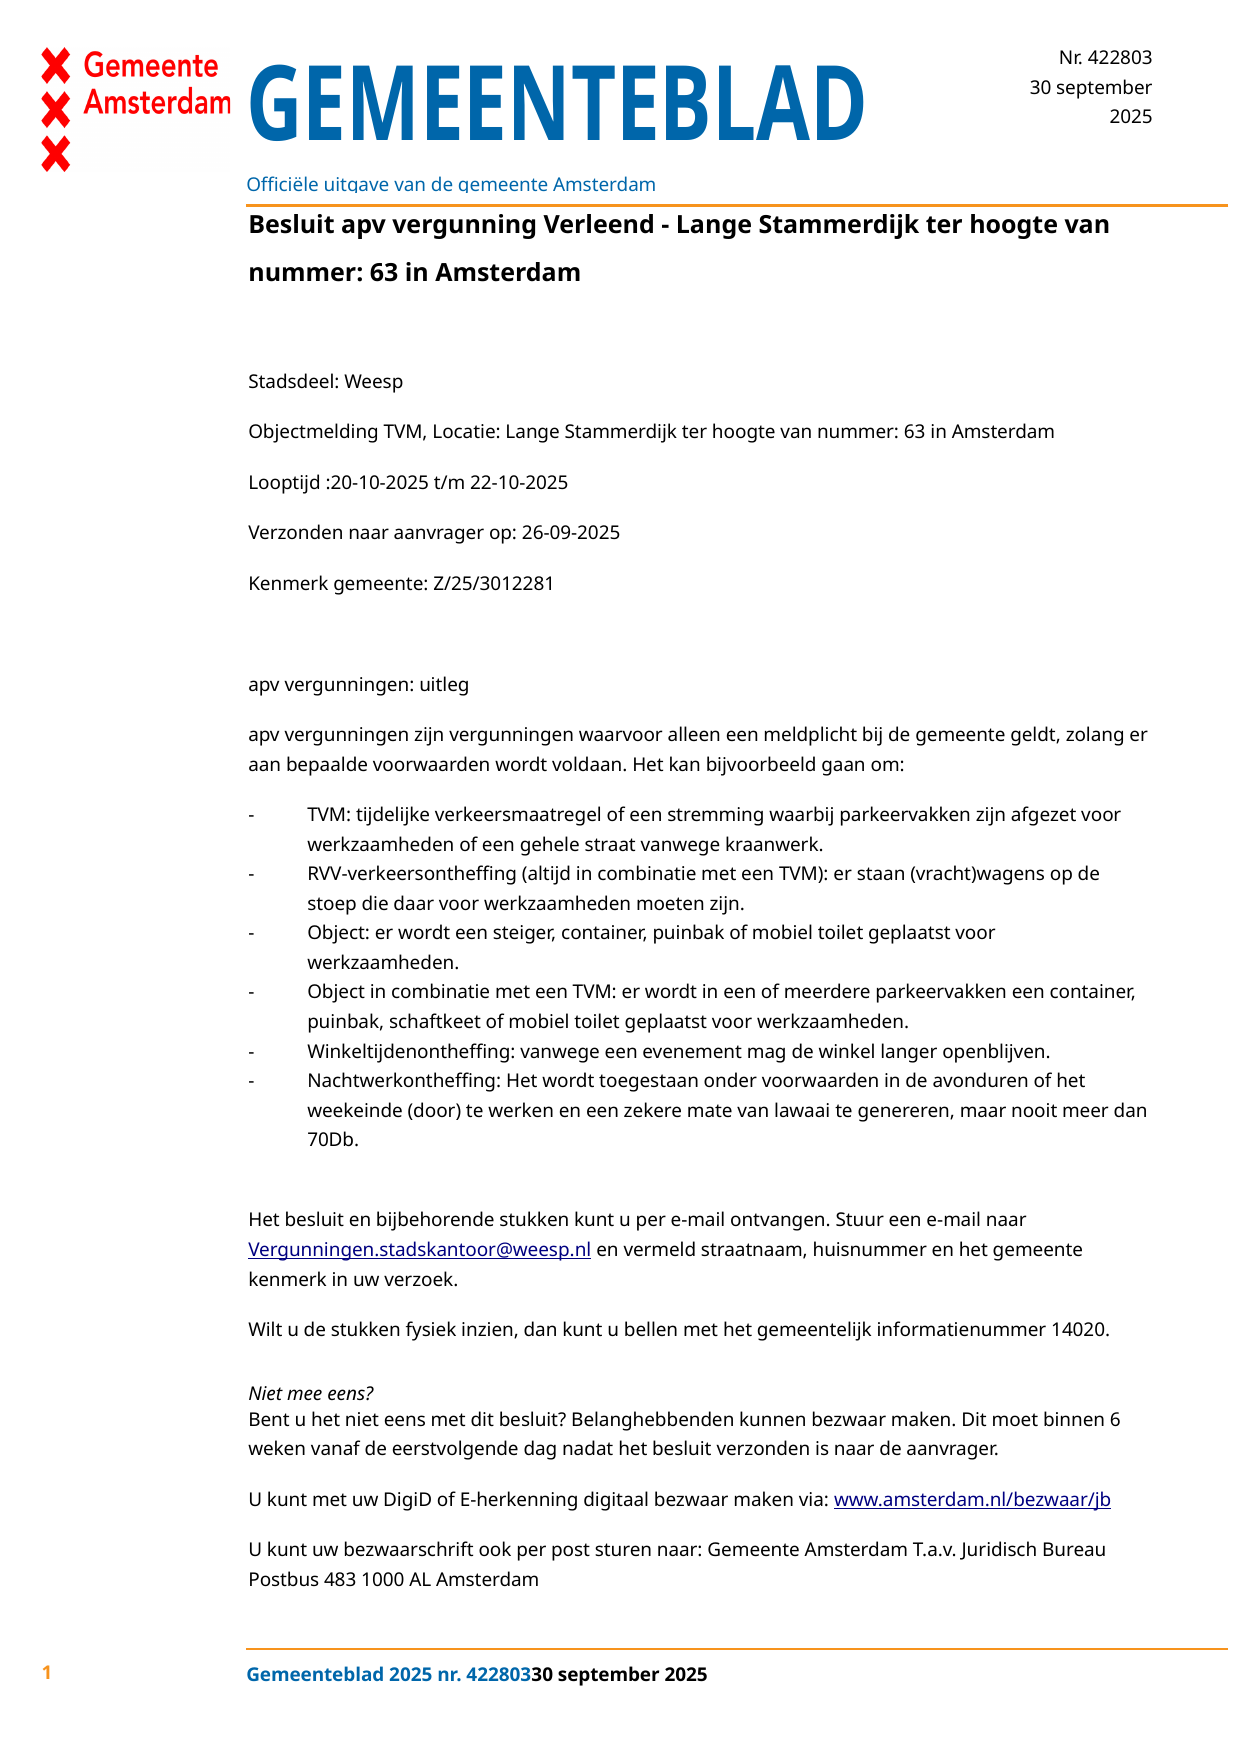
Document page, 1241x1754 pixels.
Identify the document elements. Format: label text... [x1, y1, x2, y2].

text Looptijd :20-10-2025 t/m 22-10-2025 [248, 469, 1152, 495]
text Bent u het niet eens met dit besluit? Belanghebbenden kunnen bezwaar maken. Dit moet binnen 6 weken vanaf de eerstvolgende dag nadat het besluit verzonden is naar de aanvrager. [248, 1406, 1152, 1461]
text Kenmerk gemeente: Z/25/3012281 [248, 570, 1152, 596]
text Niet mee eens? [248, 1380, 1152, 1406]
list Object in combinatie met een TVM: er wordt in een of meerdere parkeervakken een container, puinbak, schaftkeet of mobiel toilet geplaatst voor werkzaamheden. [248, 979, 1152, 1034]
text apv vergunningen: uitleg [248, 671, 1152, 697]
text Stadsdeel: Weesp [248, 368, 1152, 394]
text Verzonden naar aanvrager op: 26-09-2025 [248, 519, 1152, 545]
text U kunt uw bezwaarschrift ook per post sturen naar: Gemeente Amsterdam T.a.v. Juridisch Bureau Postbus 483 1000 AL Amsterdam [248, 1536, 1152, 1592]
text U kunt met uw DigiD of E-herkenning digitaal bezwaar maken via: www.amsterdam.nl/bezwaar/jb [248, 1486, 1152, 1512]
text Objectmelding TVM, Locatie: Lange Stammerdijk ter hoogte van nummer: 63 in Amsterdam [248, 419, 1152, 444]
list Winkeltijdenontheffing: vanwege een evenement mag de winkel langer openblijven. [248, 1038, 1152, 1064]
list Object: er wordt een steiger, container, puinbak of mobiel toilet geplaatst voor werkzaamheden. [248, 919, 1152, 975]
list Nachtwerkontheffing: Het wordt toegestaan onder voorwaarden in de avonduren of het weekeinde (door) te werken en een zekere mate van lawaai te genereren, maar nooit meer dan 70Db. [248, 1067, 1152, 1152]
list RVV-verkeersontheffing (altijd in combinatie met een TVM): er staan (vracht)wagens op de stoep die daar voor werkzaamheden moeten zijn. [248, 860, 1152, 916]
picture [41, 47, 231, 172]
text Het besluit en bijbehorende stukken kunt u per e-mail ontvangen. Stuur een e-mail naar Vergunningen.stadskantoor@weesp.nl en vermeld straatnaam, huisnummer en het gemeente kenmerk in uw verzoek. [248, 1207, 1152, 1292]
text Wilt u de stukken fysiek inzien, dan kunt u bellen met het gemeentelijk informatienummer 14020. [248, 1316, 1152, 1342]
text apv vergunningen zijn vergunningen waarvoor alleen een meldplicht bij de gemeente geldt, zolang er aan bepaalde voorwaarden wordt voldaan. Het kan bijvoorbeeld gaan om: [248, 721, 1152, 777]
text Besluit apv vergunning Verleend - Lange Stammerdijk ter hoogte van nummer: 63 in Amsterdam [248, 207, 1152, 288]
list TVM: tijdelijke verkeersmaatregel of een stremming waarbij parkeervakken zijn afgezet voor werkzaamheden of een gehele straat vanwege kraanwerk. [248, 801, 1152, 857]
